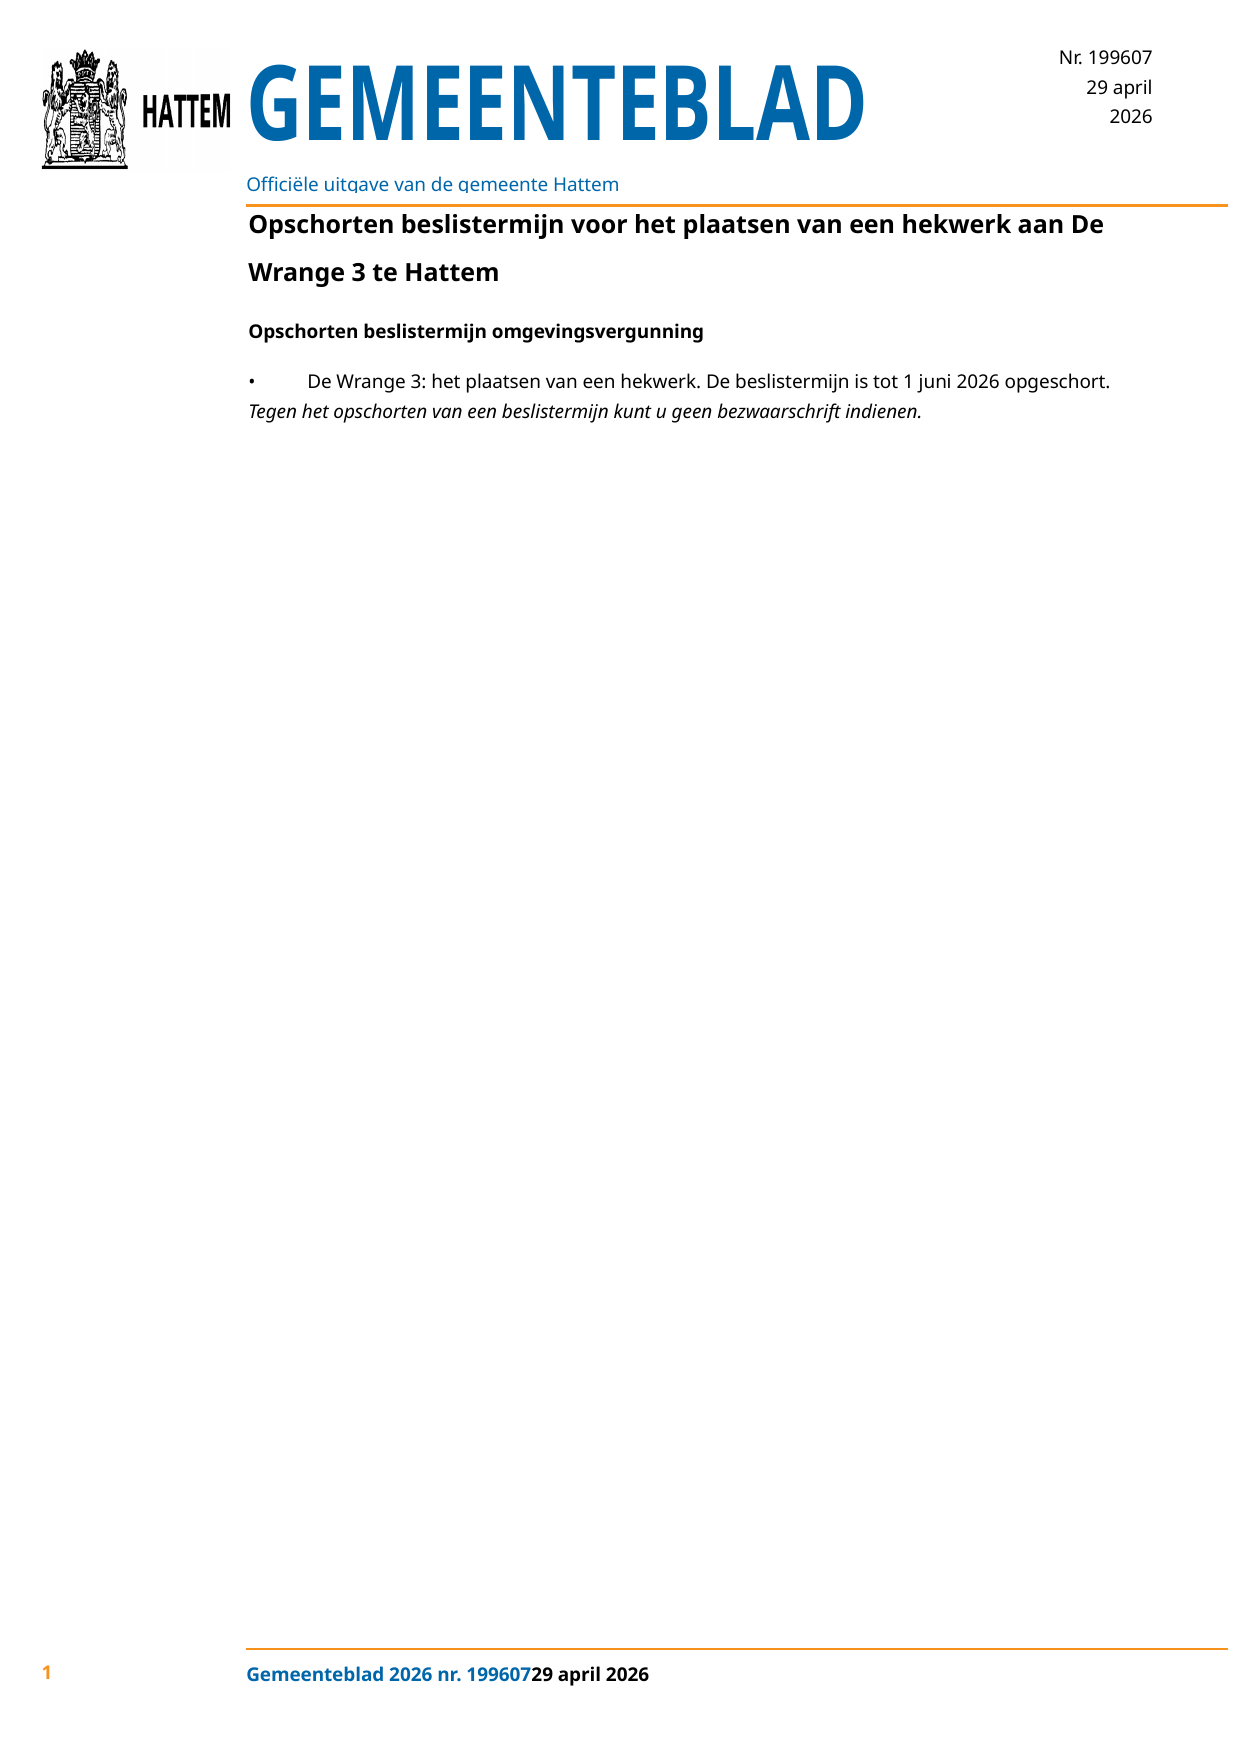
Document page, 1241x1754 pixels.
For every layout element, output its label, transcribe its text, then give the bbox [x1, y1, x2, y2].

list De Wrange 3: het plaatsen van een hekwerk. De beslistermijn is tot 1 juni 2026 opgeschort. [248, 368, 1152, 394]
text Opschorten beslistermijn omgevingsvergunning [248, 318, 1152, 344]
text Opschorten beslistermijn voor het plaatsen van een hekwerk aan De Wrange 3 te Hattem [248, 207, 1152, 288]
text Tegen het opschorten van een beslistermijn kunt u geen bezwaarschrift indienen. [248, 398, 1152, 424]
picture [41, 47, 231, 172]
